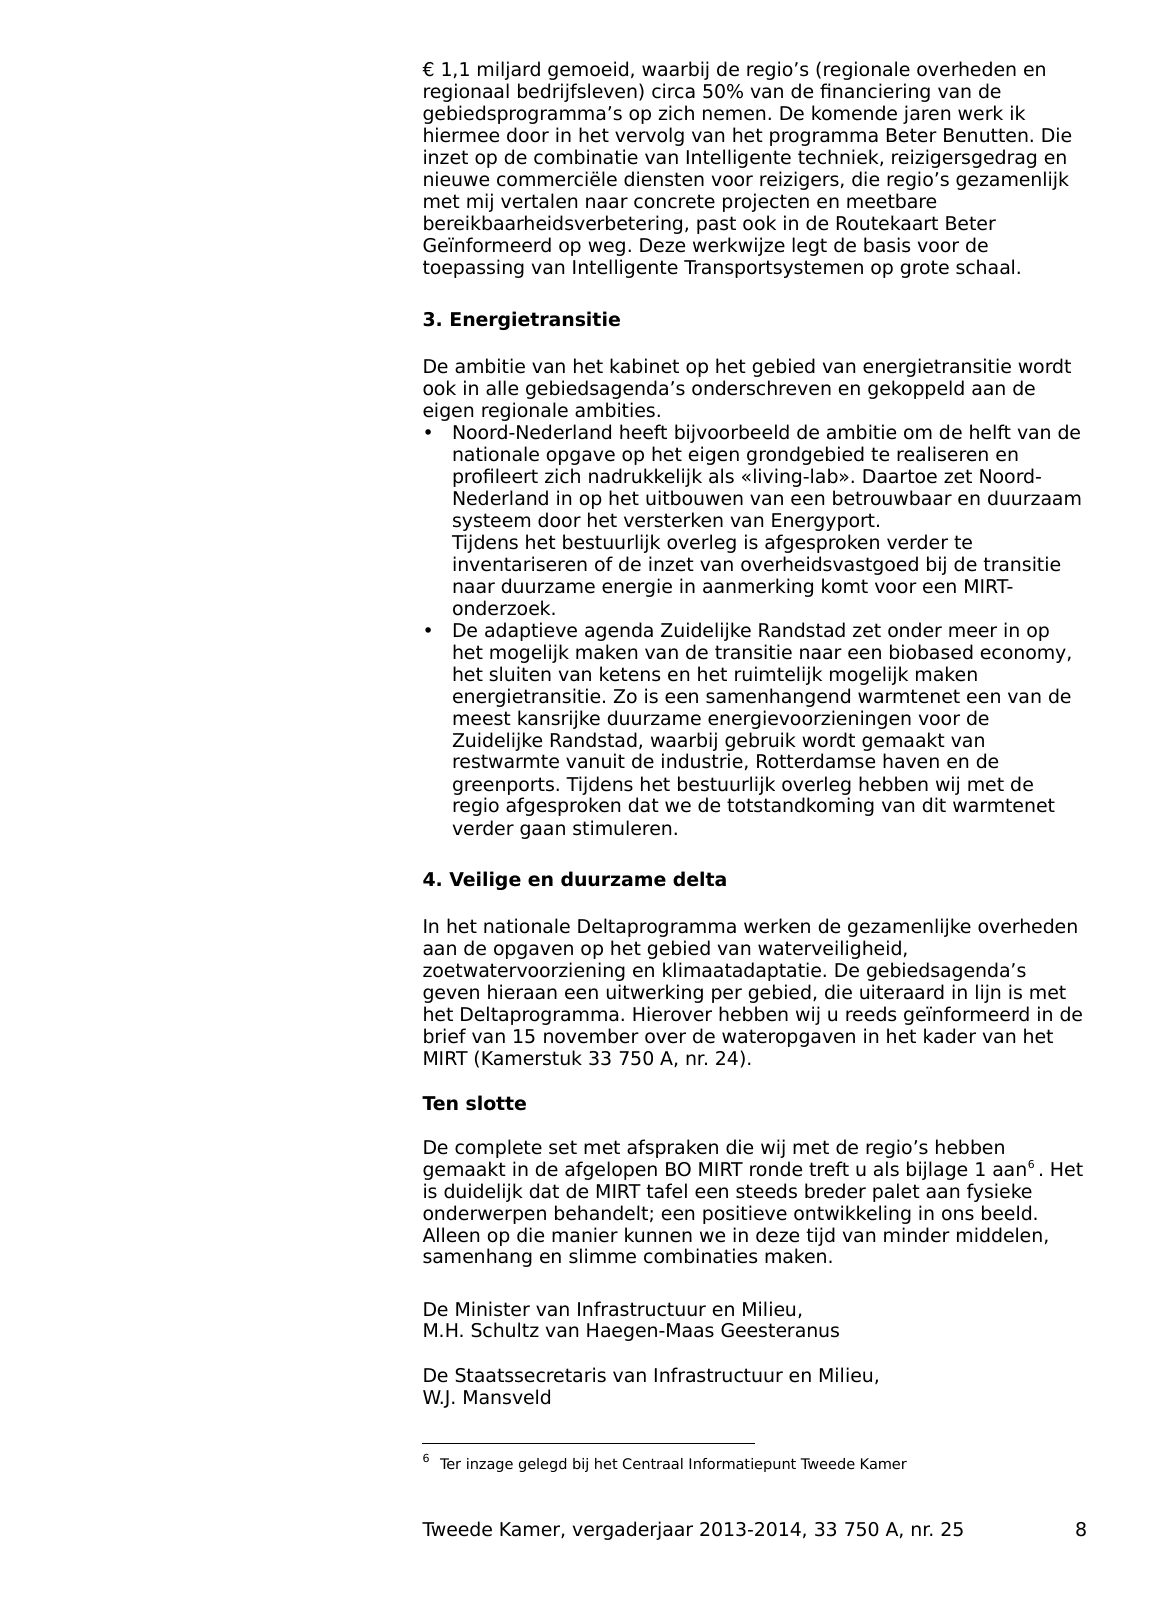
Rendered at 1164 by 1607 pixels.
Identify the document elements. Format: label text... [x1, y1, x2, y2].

text De Staatssecretaris van Infrastructuur en Milieu, W.J. Mansveld [422, 1364, 1087, 1408]
text De Minister van Infrastructuur en Milieu, M.H. Schultz van Haegen-Maas Geesteranus [422, 1298, 1087, 1342]
text • De adaptieve agenda Zuidelijke Randstad zet onder meer in op het mogelijk maken van de transitie naar een biobased economy, het sluiten van ketens en het ruimtelijk mogelijk maken energietransitie. Zo is een samenhangend warmtenet een van de meest kansrijke duurzame energievoorzieningen voor de Zuidelijke Randstad, waarbij gebruik wordt gemaakt van restwarmte vanuit de industrie, Rotterdamse haven en de greenports. Tijdens het bestuurlijk overleg hebben wij met de regio afgesproken dat we de totstandkoming van dit warmtenet verder gaan stimuleren. [422, 619, 1087, 839]
text Tijdens het bestuurlijk overleg is afgesproken verder te inventariseren of de inzet van overheidsvastgoed bij de transitie naar duurzame energie in aanmerking komt voor een MIRT-onderzoek. [452, 532, 1087, 619]
subtitle 4. Veilige en duurzame delta [422, 869, 1087, 891]
text De ambitie van het kabinet op het gebied van energietransitie wordt ook in alle gebiedsagenda’s onderschreven en gekoppeld aan de eigen regionale ambities. [422, 356, 1087, 422]
text € 1,1 miljard gemoeid, waarbij de regio’s (regionale overheden en regionaal bedrijfsleven) circa 50% van de financiering van de gebiedsprogramma’s op zich nemen. De komende jaren werk ik hiermee door in het vervolg van het programma Beter Benutten. Die inzet op de combinatie van Intelligente techniek, reizigersgedrag en nieuwe commerciële diensten voor reizigers, die regio’s gezamenlijk met mij vertalen naar concrete projecten en meetbare bereikbaarheidsverbetering, past ook in de Routekaart Beter Geïnformeerd op weg. Deze werkwijze legt de basis voor de toepassing van Intelligente Transportsystemen op grote schaal. [422, 59, 1087, 279]
subtitle Ten slotte [422, 1092, 1087, 1114]
subtitle 3. Energietransitie [422, 309, 1087, 331]
text In het nationale Deltaprogramma werken de gezamenlijke overheden aan de opgaven op het gebied van waterveiligheid, zoetwatervoorziening en klimaatadaptatie. De gebiedsagenda’s geven hieraan een uitwerking per gebied, die uiteraard in lijn is met het Deltaprogramma. Hierover hebben wij u reeds geïnformeerd in de brief van 15 november over de wateropgaven in het kader van het MIRT (Kamerstuk 33 750 A, nr. 24). [422, 916, 1087, 1070]
text De complete set met afspraken die wij met de regio’s hebben gemaakt in de afgelopen BO MIRT ronde treft u als bijlage 1 aan. Het is duidelijk dat de MIRT tafel een steeds breder palet aan fysieke onderwerpen behandelt; een positieve ontwikkeling in ons beeld. Alleen op die manier kunnen we in deze tijd van minder middelen, samenhang en slimme combinaties maken. [422, 1137, 1087, 1268]
text Ter inzage gelegd bij het Centraal Informatiepunt Tweede Kamer [422, 1452, 1087, 1474]
text • Noord-Nederland heeft bijvoorbeeld de ambitie om de helft van de nationale opgave op het eigen grondgebied te realiseren en profileert zich nadrukkelijk als «living-lab». Daartoe zet Noord-Nederland in op het uitbouwen van een betrouwbaar en duurzaam systeem door het versterken van Energyport. [422, 422, 1087, 532]
